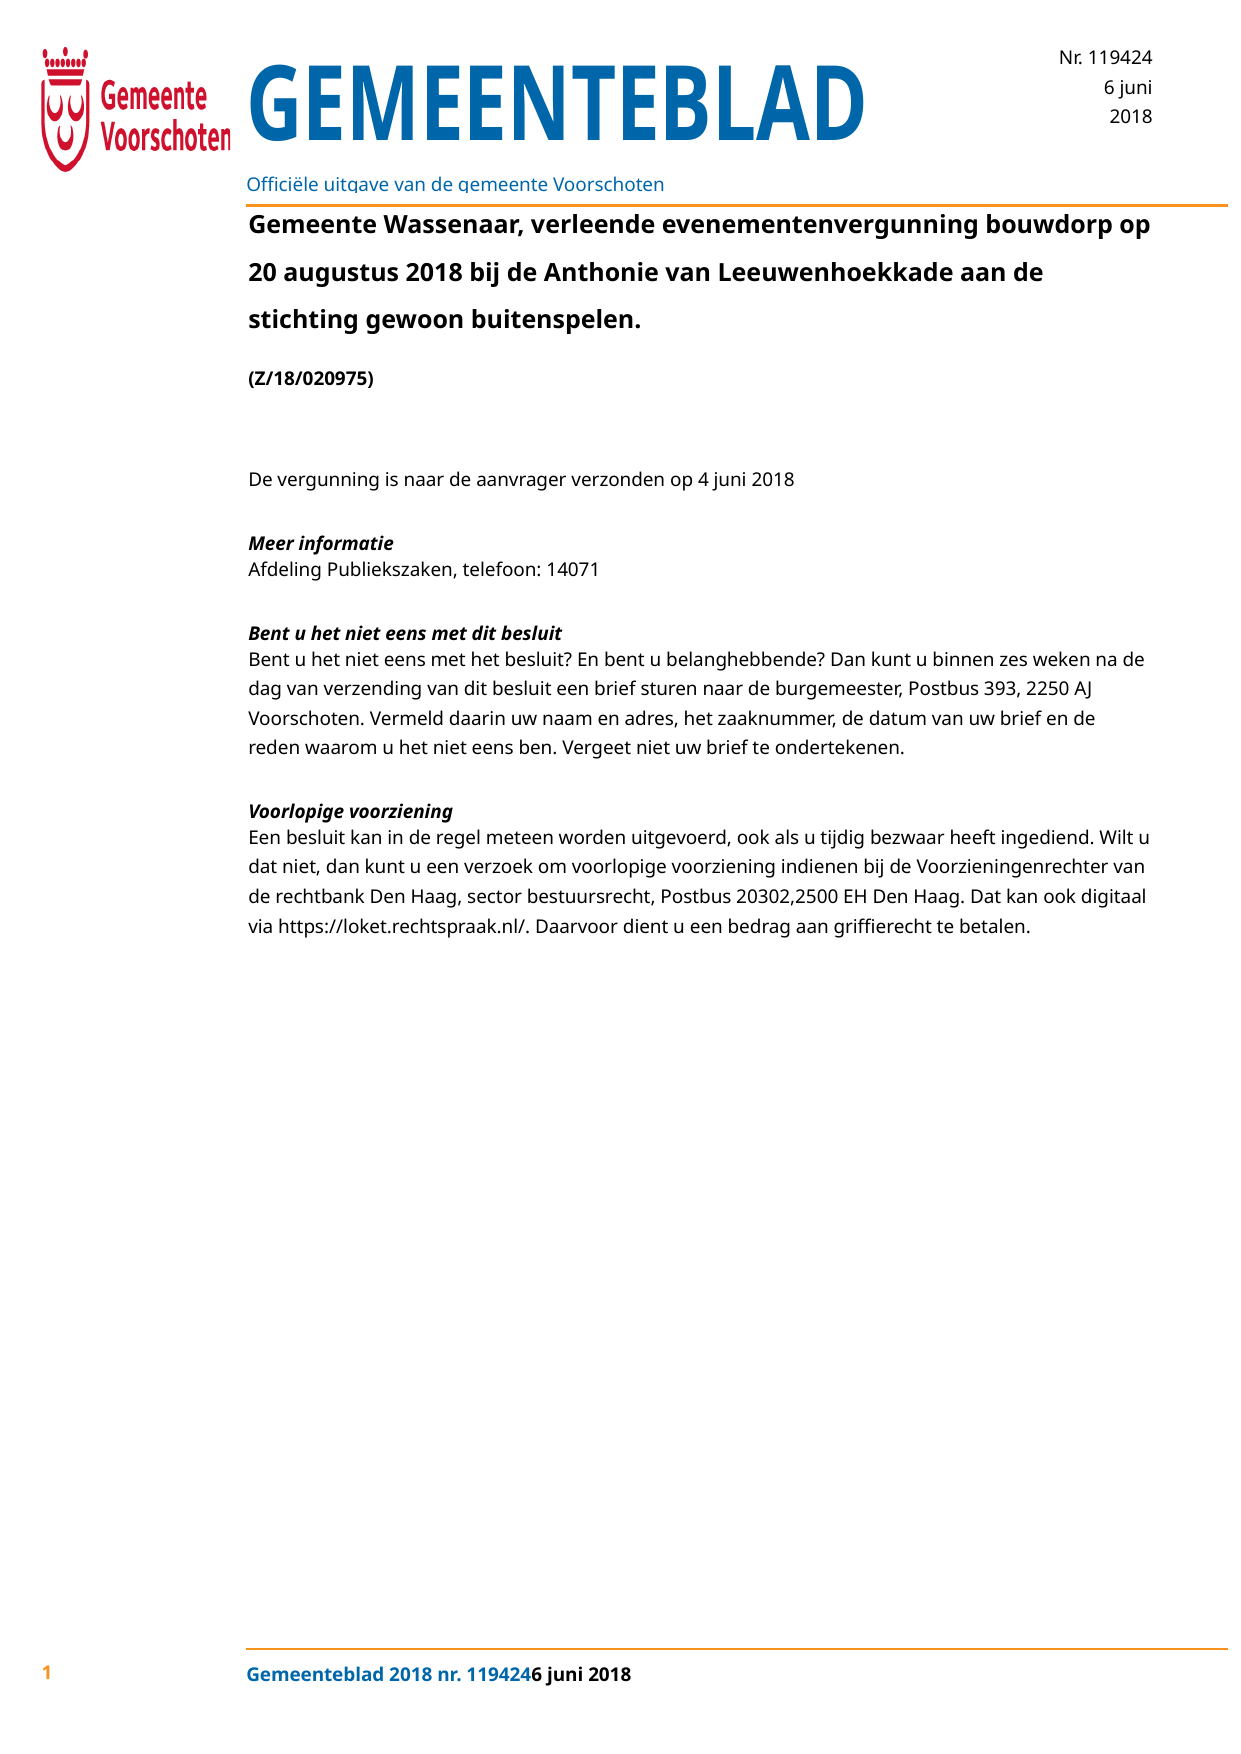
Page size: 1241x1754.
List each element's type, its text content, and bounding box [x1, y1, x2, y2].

text Meer informatie [248, 530, 1152, 556]
text Voorlopige voorziening [248, 798, 1152, 824]
text Bent u het niet eens met het besluit? En bent u belanghebbende? Dan kunt u binnen zes weken na de dag van verzending van dit besluit een brief sturen naar de burgemeester, Postbus 393, 2250 AJ Voorschoten. Vermeld daarin uw naam en adres, het zaaknummer, de datum van uw brief en de reden waarom u het niet eens ben. Vergeet niet uw brief te ondertekenen. [248, 646, 1152, 760]
picture [41, 47, 231, 172]
text Gemeente Wassenaar, verleende evenementenvergunning bouwdorp op 20 augustus 2018 bij de Anthonie van Leeuwenhoekkade aan de stichting gewoon buitenspelen. [248, 207, 1152, 336]
text Bent u het niet eens met dit besluit [248, 620, 1152, 646]
text (Z/18/020975) [248, 366, 1152, 391]
text Een besluit kan in de regel meteen worden uitgevoerd, ook als u tijdig bezwaar heeft ingediend. Wilt u dat niet, dan kunt u een verzoek om voorlopige voorziening indienen bij de Voorzieningenrechter van de rechtbank Den Haag, sector bestuursrecht, Postbus 20302,2500 EH Den Haag. Dat kan ook digitaal via https://loket.rechtspraak.nl/. Daarvoor dient u een bedrag aan griffierecht te betalen. [248, 824, 1152, 939]
text De vergunning is naar de aanvrager verzonden op 4 juni 2018 [248, 466, 1152, 492]
text Afdeling Publiekszaken, telefoon: 14071 [248, 556, 1152, 582]
